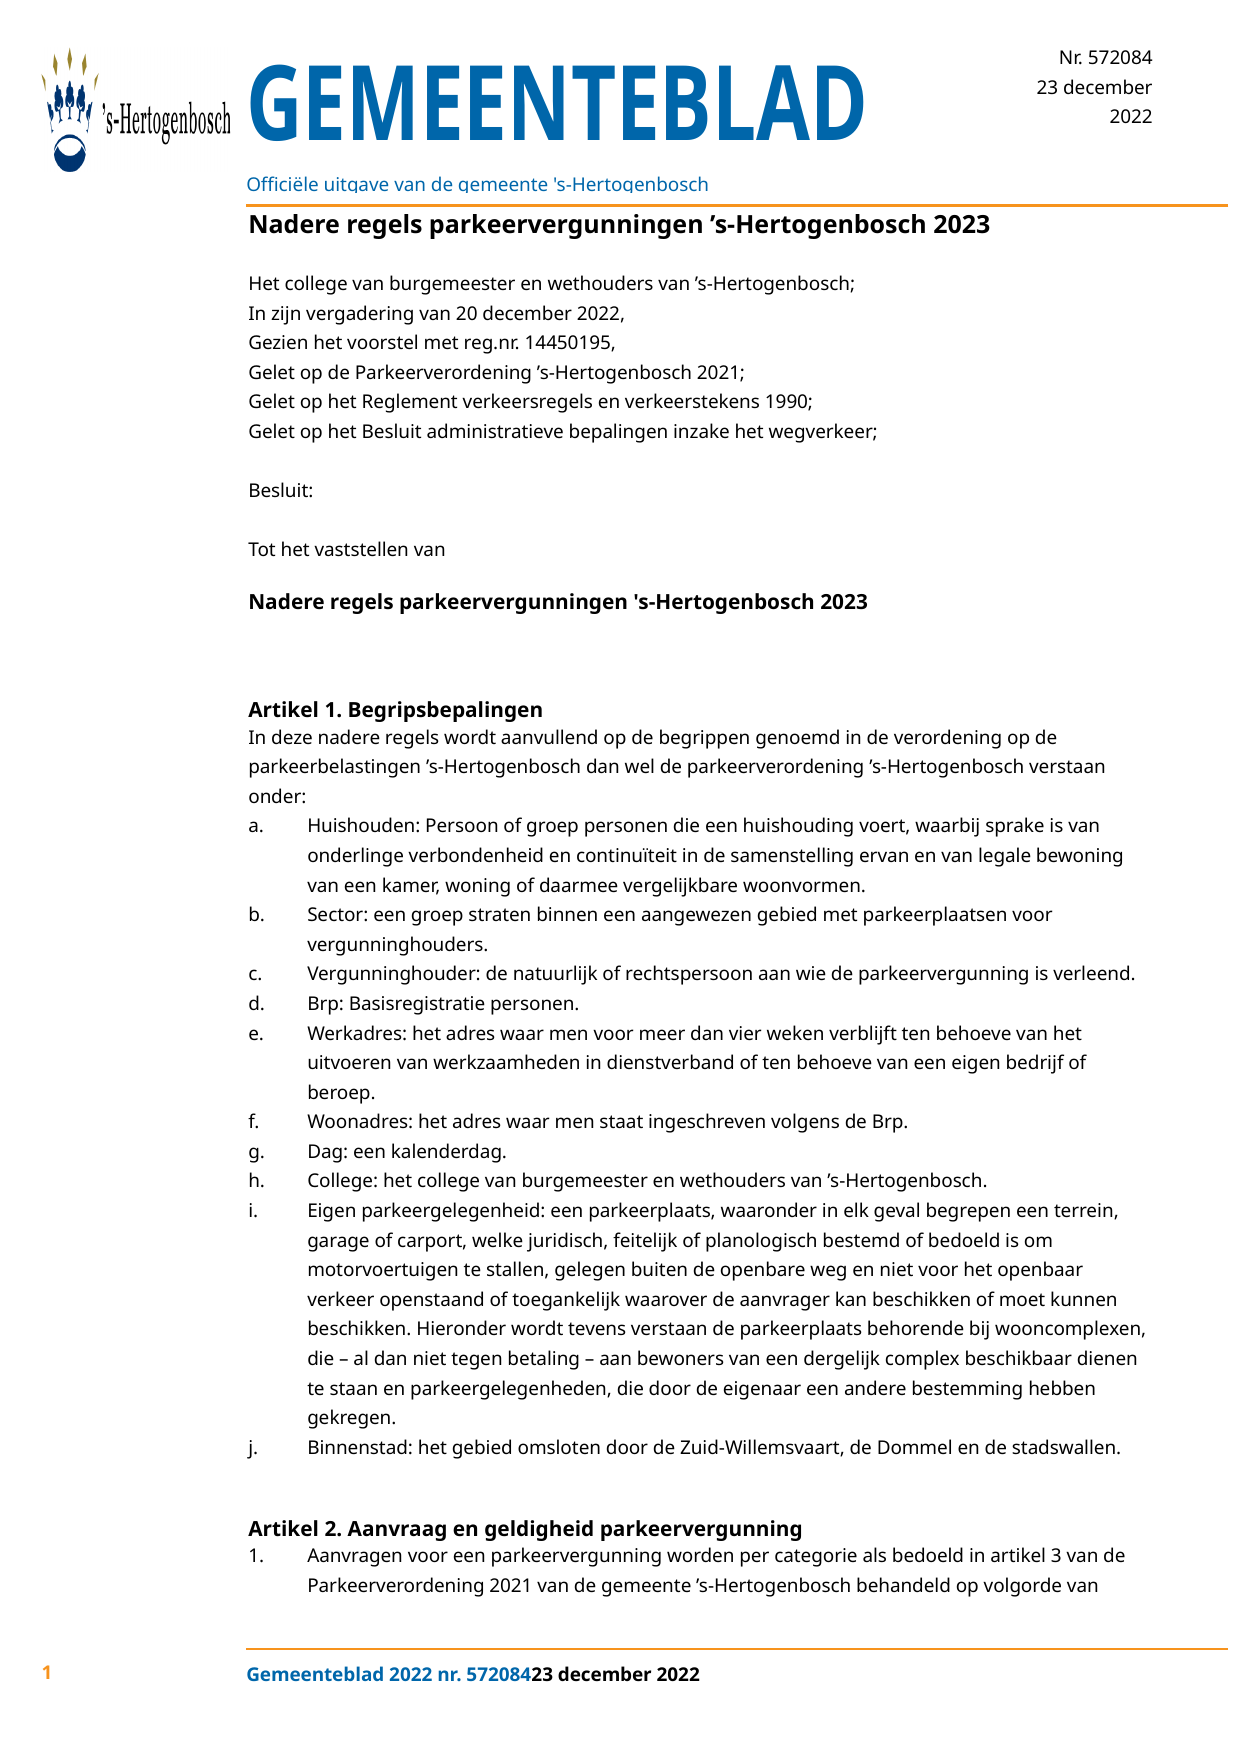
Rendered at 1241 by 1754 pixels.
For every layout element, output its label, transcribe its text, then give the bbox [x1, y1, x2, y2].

text In zijn vergadering van 20 december 2022, [248, 300, 1152, 326]
text Gelet op het Besluit administratieve bepalingen inzake het wegverkeer; [248, 418, 1152, 444]
list Eigen parkeergelegenheid: een parkeerplaats, waaronder in elk geval begrepen een terrein, garage of carport, welke juridisch, feitelijk of planologisch bestemd of bedoeld is om motorvoertuigen te stallen, gelegen buiten de openbare weg en niet voor het openbaar verkeer openstaand of toegankelijk waarover de aanvrager kan beschikken of moet kunnen beschikken. Hieronder wordt tevens verstaan de parkeerplaats behorende bij wooncomplexen, die – al dan niet tegen betaling – aan bewoners van een dergelijk complex beschikbaar dienen te staan en parkeergelegenheden, die door de eigenaar een andere bestemming hebben gekregen. [248, 1197, 1152, 1430]
text Besluit: [248, 477, 1152, 503]
text Artikel 2. Aanvraag en geldigheid parkeervergunning [248, 1514, 1152, 1542]
list Sector: een groep straten binnen een aangewezen gebied met parkeerplaatsen voor vergunninghouders. [248, 901, 1152, 957]
text Gezien het voorstel met reg.nr. 14450195, [248, 329, 1152, 355]
text Tot het vaststellen van [248, 537, 1152, 562]
list Woonadres: het adres waar men staat ingeschreven volgens de Brp. [248, 1108, 1152, 1134]
text Gelet op het Reglement verkeersregels en verkeerstekens 1990; [248, 389, 1152, 414]
list Aanvragen voor een parkeervergunning worden per categorie als bedoeld in artikel 3 van de Parkeerverordening 2021 van de gemeente ’s-Hertogenbosch behandeld op volgorde van [248, 1542, 1152, 1598]
text Artikel 1. Begripsbepalingen [248, 695, 1152, 724]
text Nadere regels parkeervergunningen ’s-Hertogenbosch 2023 [248, 207, 1152, 241]
list Huishouden: Persoon of groep personen die een huishouding voert, waarbij sprake is van onderlinge verbondenheid en continuïteit in de samenstelling ervan en van legale bewoning van een kamer, woning of daarmee vergelijkbare woonvormen. [248, 813, 1152, 897]
text Nadere regels parkeervergunningen 's-Hertogenbosch 2023 [248, 587, 1152, 615]
list Werkadres: het adres waar men voor meer dan vier weken verblijft ten behoeve van het uitvoeren van werkzaamheden in dienstverband of ten behoeve van een eigen bedrijf of beroep. [248, 1020, 1152, 1104]
picture [41, 47, 231, 172]
text Gelet op de Parkeerverordening ’s-Hertogenbosch 2021; [248, 359, 1152, 385]
text In deze nadere regels wordt aanvullend op de begrippen genoemd in de verordening op de parkeerbelastingen ’s-Hertogenbosch dan wel de parkeerverordening ’s-Hertogenbosch verstaan onder: [248, 724, 1152, 809]
list Dag: een kalenderdag. [248, 1138, 1152, 1164]
list Brp: Basisregistratie personen. [248, 990, 1152, 1016]
list Vergunninghouder: de natuurlijk of rechtspersoon aan wie de parkeervergunning is verleend. [248, 961, 1152, 986]
list College: het college van burgemeester en wethouders van ’s-Hertogenbosch. [248, 1168, 1152, 1193]
list Binnenstad: het gebied omsloten door de Zuid-Willemsvaart, de Dommel en de stadswallen. [248, 1434, 1152, 1459]
text Het college van burgemeester en wethouders van ’s-Hertogenbosch; [248, 270, 1152, 296]
